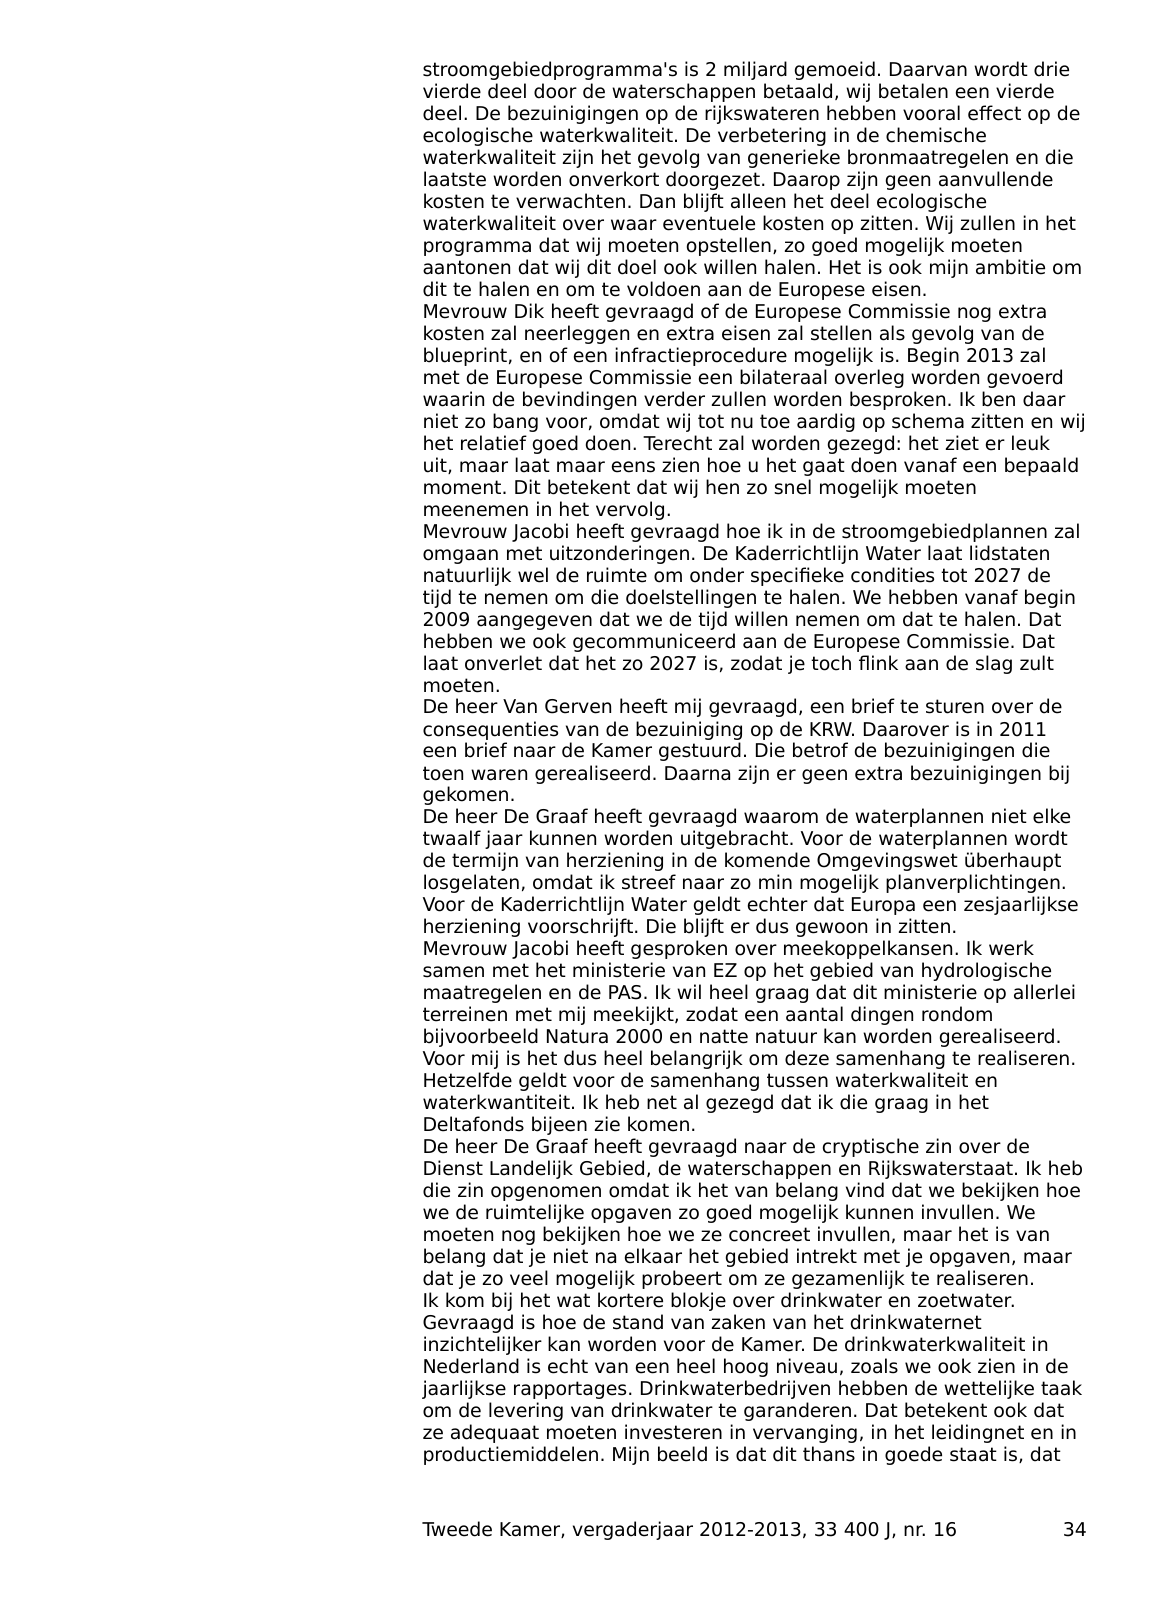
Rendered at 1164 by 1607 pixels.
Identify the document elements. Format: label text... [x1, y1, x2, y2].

text stroomgebiedprogramma's is 2 miljard gemoeid. Daarvan wordt drie vierde deel door de waterschappen betaald, wij betalen een vierde deel. De bezuinigingen op de rijkswateren hebben vooral effect op de ecologische waterkwaliteit. De verbetering in de chemische waterkwaliteit zijn het gevolg van generieke bronmaatregelen en die laatste worden onverkort doorgezet. Daarop zijn geen aanvullende kosten te verwachten. Dan blijft alleen het deel ecologische waterkwaliteit over waar eventuele kosten op zitten. Wij zullen in het programma dat wij moeten opstellen, zo goed mogelijk moeten aantonen dat wij dit doel ook willen halen. Het is ook mijn ambitie om dit te halen en om te voldoen aan de Europese eisen. [422, 59, 1087, 301]
text De heer Van Gerven heeft mij gevraagd, een brief te sturen over de consequenties van de bezuiniging op de KRW. Daarover is in 2011 een brief naar de Kamer gestuurd. Die betrof de bezuinigingen die toen waren gerealiseerd. Daarna zijn er geen extra bezuinigingen bij gekomen. [422, 696, 1087, 806]
text Mevrouw Jacobi heeft gevraagd hoe ik in de stroomgebiedplannen zal omgaan met uitzonderingen. De Kaderrichtlijn Water laat lidstaten natuurlijk wel de ruimte om onder specifieke condities tot 2027 de tijd te nemen om die doelstellingen te halen. We hebben vanaf begin 2009 aangegeven dat we de tijd willen nemen om dat te halen. Dat hebben we ook gecommuniceerd aan de Europese Commissie. Dat laat onverlet dat het zo 2027 is, zodat je toch flink aan de slag zult moeten. [422, 521, 1087, 696]
text De heer De Graaf heeft gevraagd waarom de waterplannen niet elke twaalf jaar kunnen worden uitgebracht. Voor de waterplannen wordt de termijn van herziening in de komende Omgevingswet überhaupt losgelaten, omdat ik streef naar zo min mogelijk planverplichtingen. Voor de Kaderrichtlijn Water geldt echter dat Europa een zesjaarlijkse herziening voorschrijft. Die blijft er dus gewoon in zitten. [422, 806, 1087, 938]
text Mevrouw Dik heeft gevraagd of de Europese Commissie nog extra kosten zal neerleggen en extra eisen zal stellen als gevolg van de blueprint, en of een infractieprocedure mogelijk is. Begin 2013 zal met de Europese Commissie een bilateraal overleg worden gevoerd waarin de bevindingen verder zullen worden besproken. Ik ben daar niet zo bang voor, omdat wij tot nu toe aardig op schema zitten en wij het relatief goed doen. Terecht zal worden gezegd: het ziet er leuk uit, maar laat maar eens zien hoe u het gaat doen vanaf een bepaald moment. Dit betekent dat wij hen zo snel mogelijk moeten meenemen in het vervolg. [422, 301, 1087, 521]
text De heer De Graaf heeft gevraagd naar de cryptische zin over de Dienst Landelijk Gebied, de waterschappen en Rijkswaterstaat. Ik heb die zin opgenomen omdat ik het van belang vind dat we bekijken hoe we de ruimtelijke opgaven zo goed mogelijk kunnen invullen. We moeten nog bekijken hoe we ze concreet invullen, maar het is van belang dat je niet na elkaar het gebied intrekt met je opgaven, maar dat je zo veel mogelijk probeert om ze gezamenlijk te realiseren. [422, 1136, 1087, 1290]
text Ik kom bij het wat kortere blokje over drinkwater en zoetwater. Gevraagd is hoe de stand van zaken van het drinkwaternet inzichtelijker kan worden voor de Kamer. De drinkwaterkwaliteit in Nederland is echt van een heel hoog niveau, zoals we ook zien in de jaarlijkse rapportages. Drinkwaterbedrijven hebben de wettelijke taak om de levering van drinkwater te garanderen. Dat betekent ook dat ze adequaat moeten investeren in vervanging, in het leidingnet en in productiemiddelen. Mijn beeld is dat dit thans in goede staat is, dat [422, 1290, 1087, 1466]
text Mevrouw Jacobi heeft gesproken over meekoppelkansen. Ik werk samen met het ministerie van EZ op het gebied van hydrologische maatregelen en de PAS. Ik wil heel graag dat dit ministerie op allerlei terreinen met mij meekijkt, zodat een aantal dingen rondom bijvoorbeeld Natura 2000 en natte natuur kan worden gerealiseerd. Voor mij is het dus heel belangrijk om deze samenhang te realiseren. Hetzelfde geldt voor de samenhang tussen waterkwaliteit en waterkwantiteit. Ik heb net al gezegd dat ik die graag in het Deltafonds bijeen zie komen. [422, 938, 1087, 1136]
